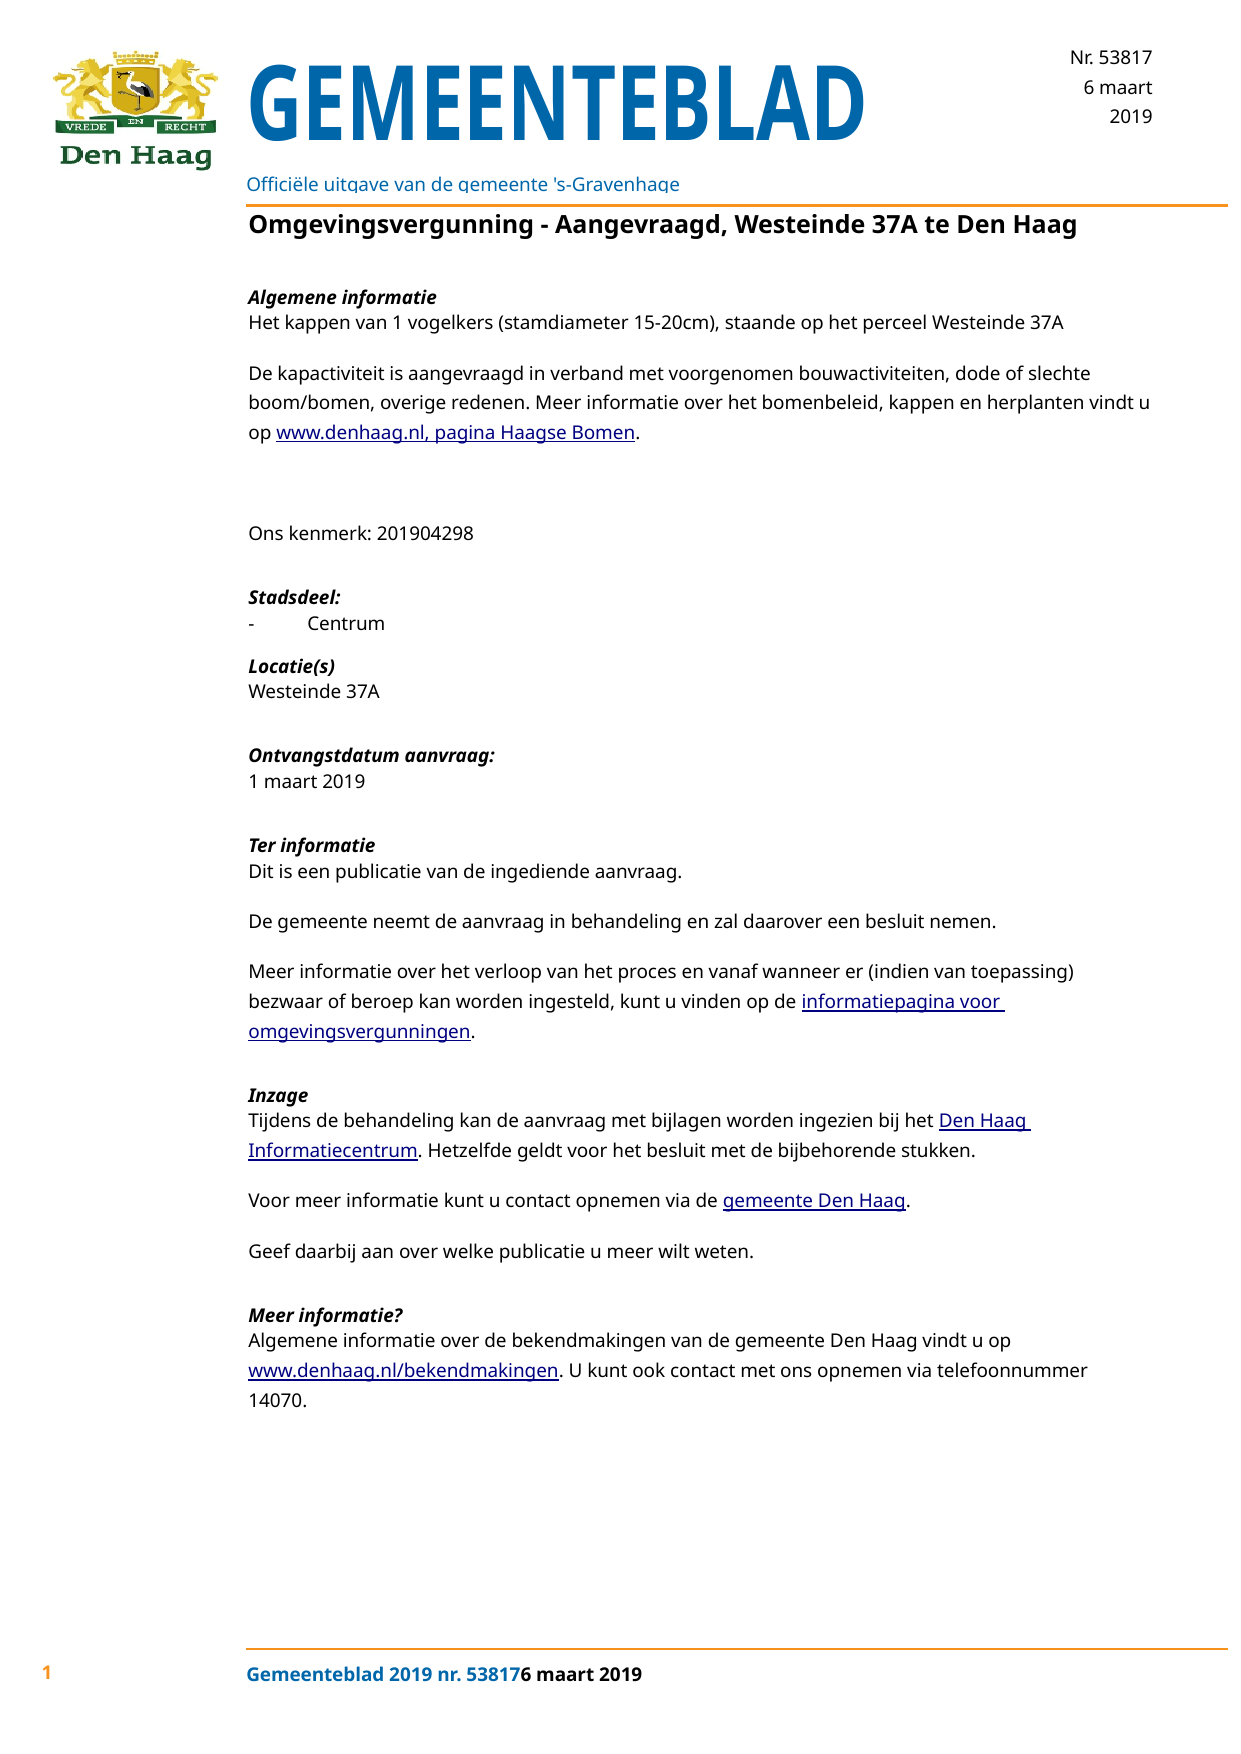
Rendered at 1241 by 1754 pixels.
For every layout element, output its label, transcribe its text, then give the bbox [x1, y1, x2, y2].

text Voor meer informatie kunt u contact opnemen via de gemeente Den Haag. [248, 1188, 1152, 1213]
text Algemene informatie [248, 284, 1152, 309]
text Dit is een publicatie van de ingediende aanvraag. [248, 858, 1152, 884]
text Stadsdeel: [248, 584, 1152, 610]
text Meer informatie? [248, 1302, 1152, 1328]
text Inzage [248, 1082, 1152, 1108]
text Het kappen van 1 vogelkers (stamdiameter 15-20cm), staande op het perceel Westeinde 37A [248, 309, 1152, 335]
text Ter informatie [248, 832, 1152, 858]
text De kapactiviteit is aangevraagd in verband met voorgenomen bouwactiviteiten, dode of slechte boom/bomen, overige redenen. Meer informatie over het bomenbeleid, kappen en herplanten vindt u op www.denhaag.nl, pagina Haagse Bomen. [248, 360, 1152, 445]
text Algemene informatie over de bekendmakingen van de gemeente Den Haag vindt u op www.denhaag.nl/bekendmakingen. U kunt ook contact met ons opnemen via telefoonnummer 14070. [248, 1328, 1152, 1413]
text Ons kenmerk: 201904298 [248, 520, 1152, 546]
text Meer informatie over het verloop van het proces en vanaf wanneer er (indien van toepassing) bezwaar of beroep kan worden ingesteld, kunt u vinden op de informatiepagina voor omgevingsvergunningen. [248, 959, 1152, 1044]
text Tijdens de behandeling kan de aanvraag met bijlagen worden ingezien bij het Den Haag Informatiecentrum. Hetzelfde geldt voor het besluit met de bijbehorende stukken. [248, 1108, 1152, 1163]
text 1 maart 2019 [248, 768, 1152, 794]
text Westeinde 37A [248, 678, 1152, 704]
text Locatie(s) [248, 653, 1152, 678]
text Ontvangstdatum aanvraag: [248, 742, 1152, 768]
picture [41, 47, 231, 172]
list Centrum [248, 610, 1152, 635]
text De gemeente neemt de aanvraag in behandeling en zal daarover een besluit nemen. [248, 908, 1152, 934]
text Geef daarbij aan over welke publicatie u meer wilt weten. [248, 1238, 1152, 1264]
text Omgevingsvergunning - Aangevraagd, Westeinde 37A te Den Haag [248, 207, 1152, 241]
